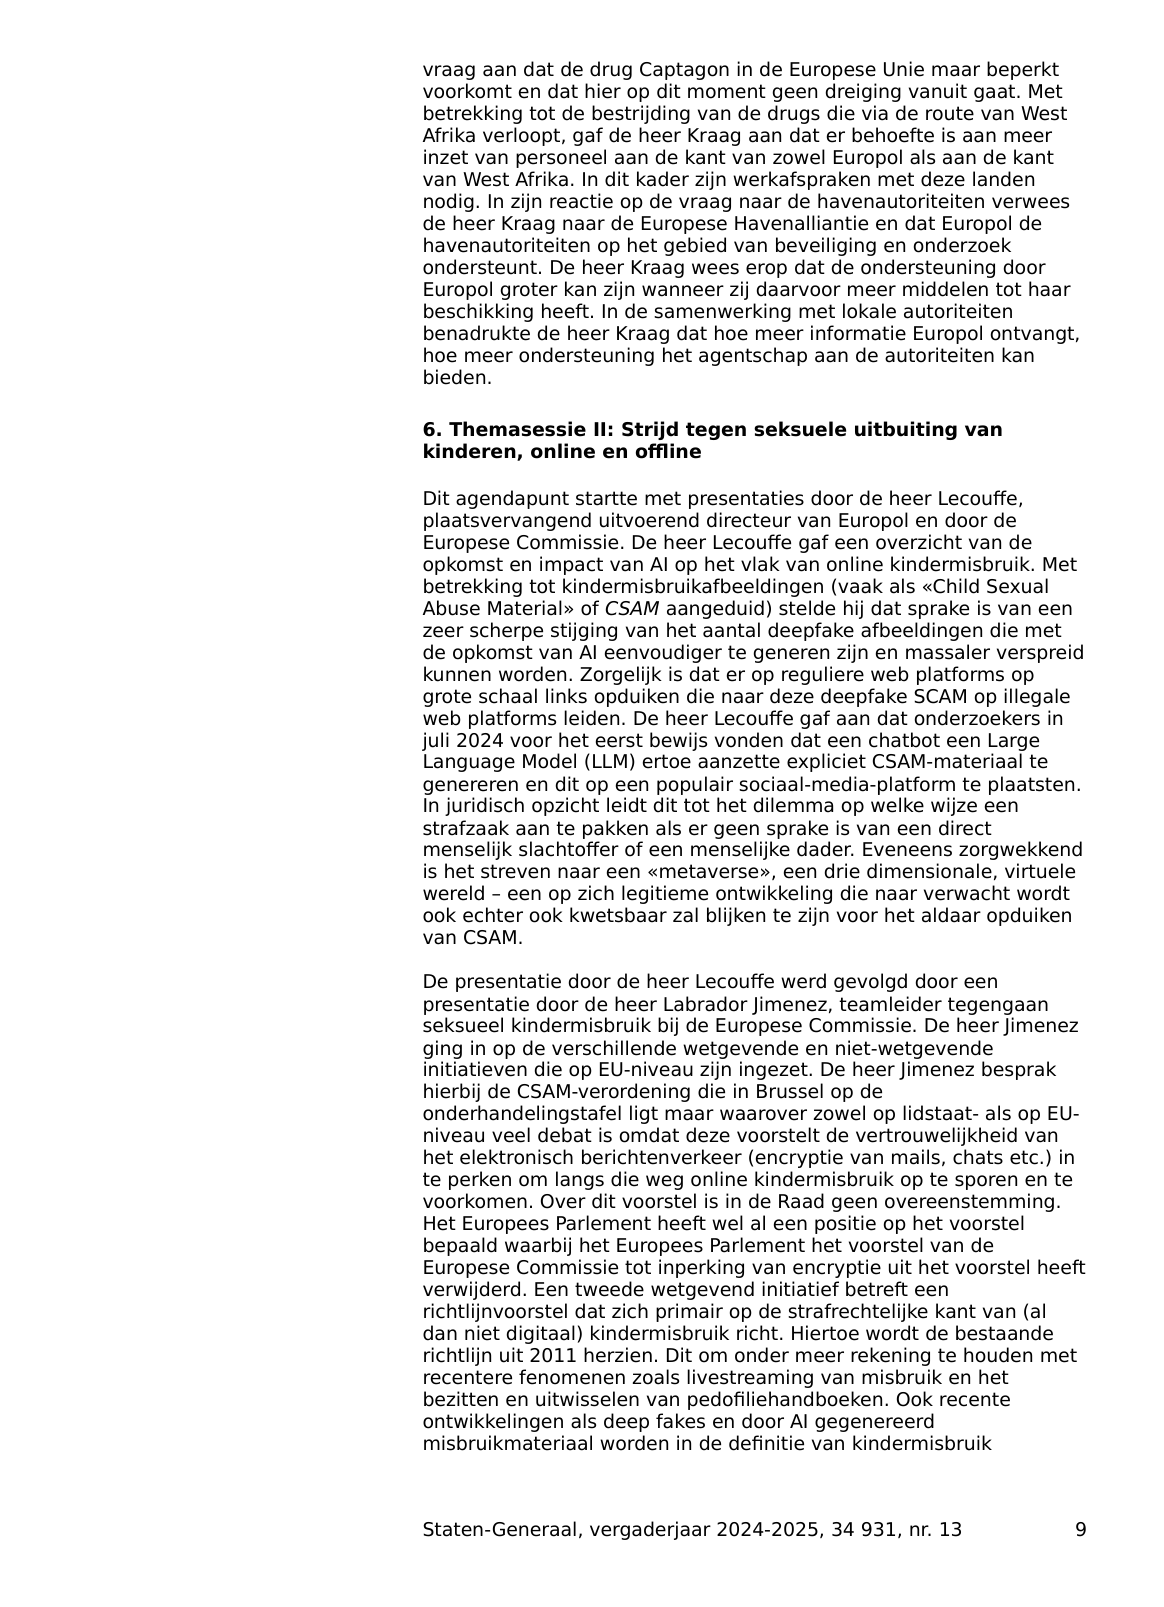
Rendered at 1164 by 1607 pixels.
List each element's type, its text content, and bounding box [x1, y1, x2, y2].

text De presentatie door de heer Lecouffe werd gevolgd door een presentatie door de heer Labrador Jimenez, teamleider tegengaan seksueel kindermisbruik bij de Europese Commissie. De heer Jimenez ging in op de verschillende wetgevende en niet-wetgevende initiatieven die op EU-niveau zijn ingezet. De heer Jimenez besprak hierbij de CSAM-verordening die in Brussel op de onderhandelingstafel ligt maar waarover zowel op lidstaat- als op EU-niveau veel debat is omdat deze voorstelt de vertrouwelijkheid van het elektronisch berichtenverkeer (encryptie van mails, chats etc.) in te perken om langs die weg online kindermisbruik op te sporen en te voorkomen. Over dit voorstel is in de Raad geen overeenstemming. Het Europees Parlement heeft wel al een positie op het voorstel bepaald waarbij het Europees Parlement het voorstel van de Europese Commissie tot inperking van encryptie uit het voorstel heeft verwijderd. Een tweede wetgevend initiatief betreft een richtlijnvoorstel dat zich primair op de strafrechtelijke kant van (al dan niet digitaal) kindermisbruik richt. Hiertoe wordt de bestaande richtlijn uit 2011 herzien. Dit om onder meer rekening te houden met recentere fenomenen zoals livestreaming van misbruik en het bezitten en uitwisselen van pedofiliehandboeken. Ook recente ontwikkelingen als deep fakes en door AI gegenereerd misbruikmateriaal worden in de definitie van kindermisbruik [422, 971, 1087, 1455]
text vraag aan dat de drug Captagon in de Europese Unie maar beperkt voorkomt en dat hier op dit moment geen dreiging vanuit gaat. Met betrekking tot de bestrijding van de drugs die via de route van West Afrika verloopt, gaf de heer Kraag aan dat er behoefte is aan meer inzet van personeel aan de kant van zowel Europol als aan de kant van West Afrika. In dit kader zijn werkafspraken met deze landen nodig. In zijn reactie op de vraag naar de havenautoriteiten verwees de heer Kraag naar de Europese Havenalliantie en dat Europol de havenautoriteiten op het gebied van beveiliging en onderzoek ondersteunt. De heer Kraag wees erop dat de ondersteuning door Europol groter kan zijn wanneer zij daarvoor meer middelen tot haar beschikking heeft. In de samenwerking met lokale autoriteiten benadrukte de heer Kraag dat hoe meer informatie Europol ontvangt, hoe meer ondersteuning het agentschap aan de autoriteiten kan bieden. [422, 59, 1087, 389]
subtitle 6. Themasessie II: Strijd tegen seksuele uitbuiting van kinderen, online en offline [422, 419, 1087, 463]
text Dit agendapunt startte met presentaties door de heer Lecouffe, plaatsvervangend uitvoerend directeur van Europol en door de Europese Commissie. De heer Lecouffe gaf een overzicht van de opkomst en impact van AI op het vlak van online kindermisbruik. Met betrekking tot kindermisbruikafbeeldingen (vaak als «Child Sexual Abuse Material» of CSAM aangeduid) stelde hij dat sprake is van een zeer scherpe stijging van het aantal deepfake afbeeldingen die met de opkomst van AI eenvoudiger te generen zijn en massaler verspreid kunnen worden. Zorgelijk is dat er op reguliere web platforms op grote schaal links opduiken die naar deze deepfake SCAM op illegale web platforms leiden. De heer Lecouffe gaf aan dat onderzoekers in juli 2024 voor het eerst bewijs vonden dat een chatbot een Large Language Model (LLM) ertoe aanzette expliciet CSAM-materiaal te genereren en dit op een populair sociaal-media-platform te plaatsten. In juridisch opzicht leidt dit tot het dilemma op welke wijze een strafzaak aan te pakken als er geen sprake is van een direct menselijk slachtoffer of een menselijke dader. Eveneens zorgwekkend is het streven naar een «metaverse», een drie dimensionale, virtuele wereld – een op zich legitieme ontwikkeling die naar verwacht wordt ook echter ook kwetsbaar zal blijken te zijn voor het aldaar opduiken van CSAM. [422, 488, 1087, 949]
